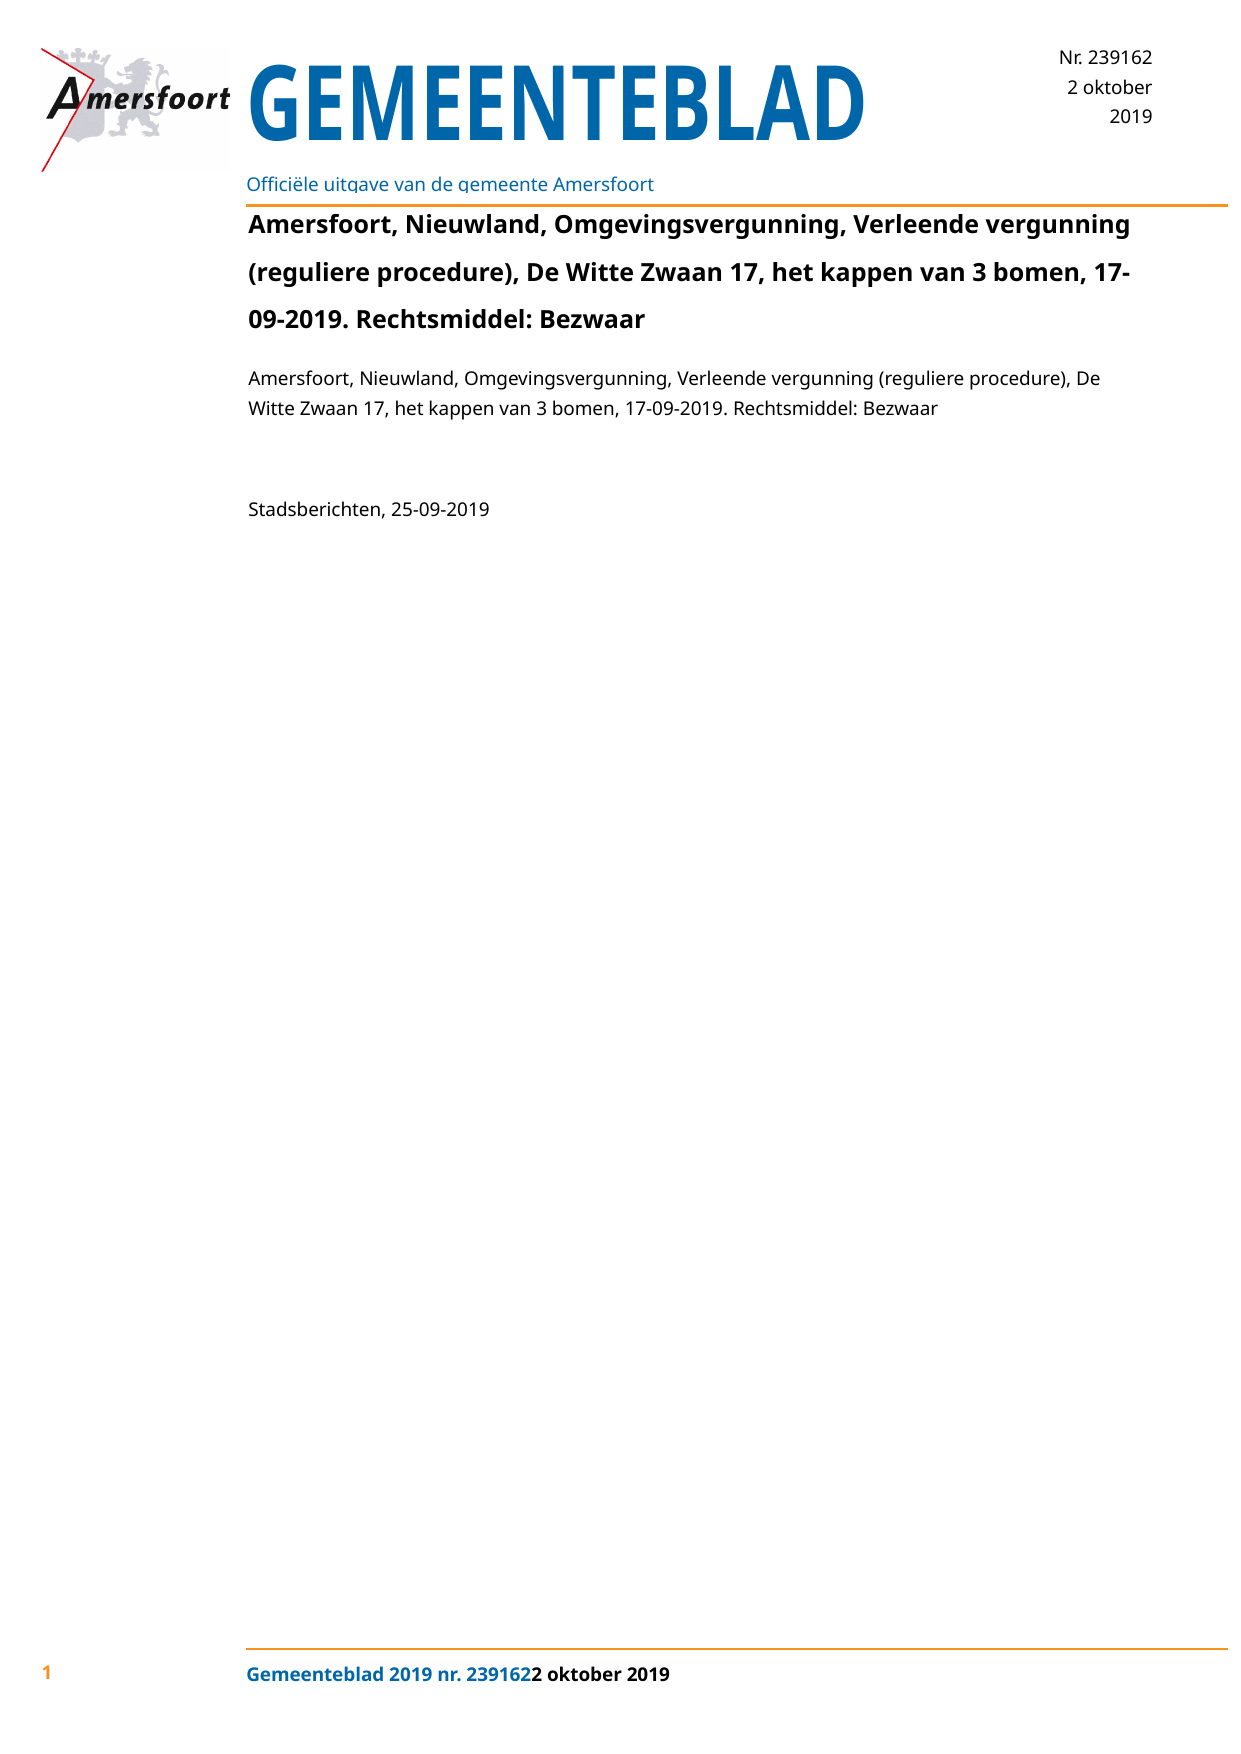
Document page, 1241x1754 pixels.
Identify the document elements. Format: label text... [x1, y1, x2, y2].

text Amersfoort, Nieuwland, Omgevingsvergunning, Verleende vergunning (reguliere procedure), De Witte Zwaan 17, het kappen van 3 bomen, 17-09-2019. Rechtsmiddel: Bezwaar [248, 366, 1152, 421]
text Stadsberichten, 25-09-2019 [248, 496, 1152, 522]
picture [41, 47, 231, 172]
text Amersfoort, Nieuwland, Omgevingsvergunning, Verleende vergunning (reguliere procedure), De Witte Zwaan 17, het kappen van 3 bomen, 17-09-2019. Rechtsmiddel: Bezwaar [248, 207, 1152, 336]
